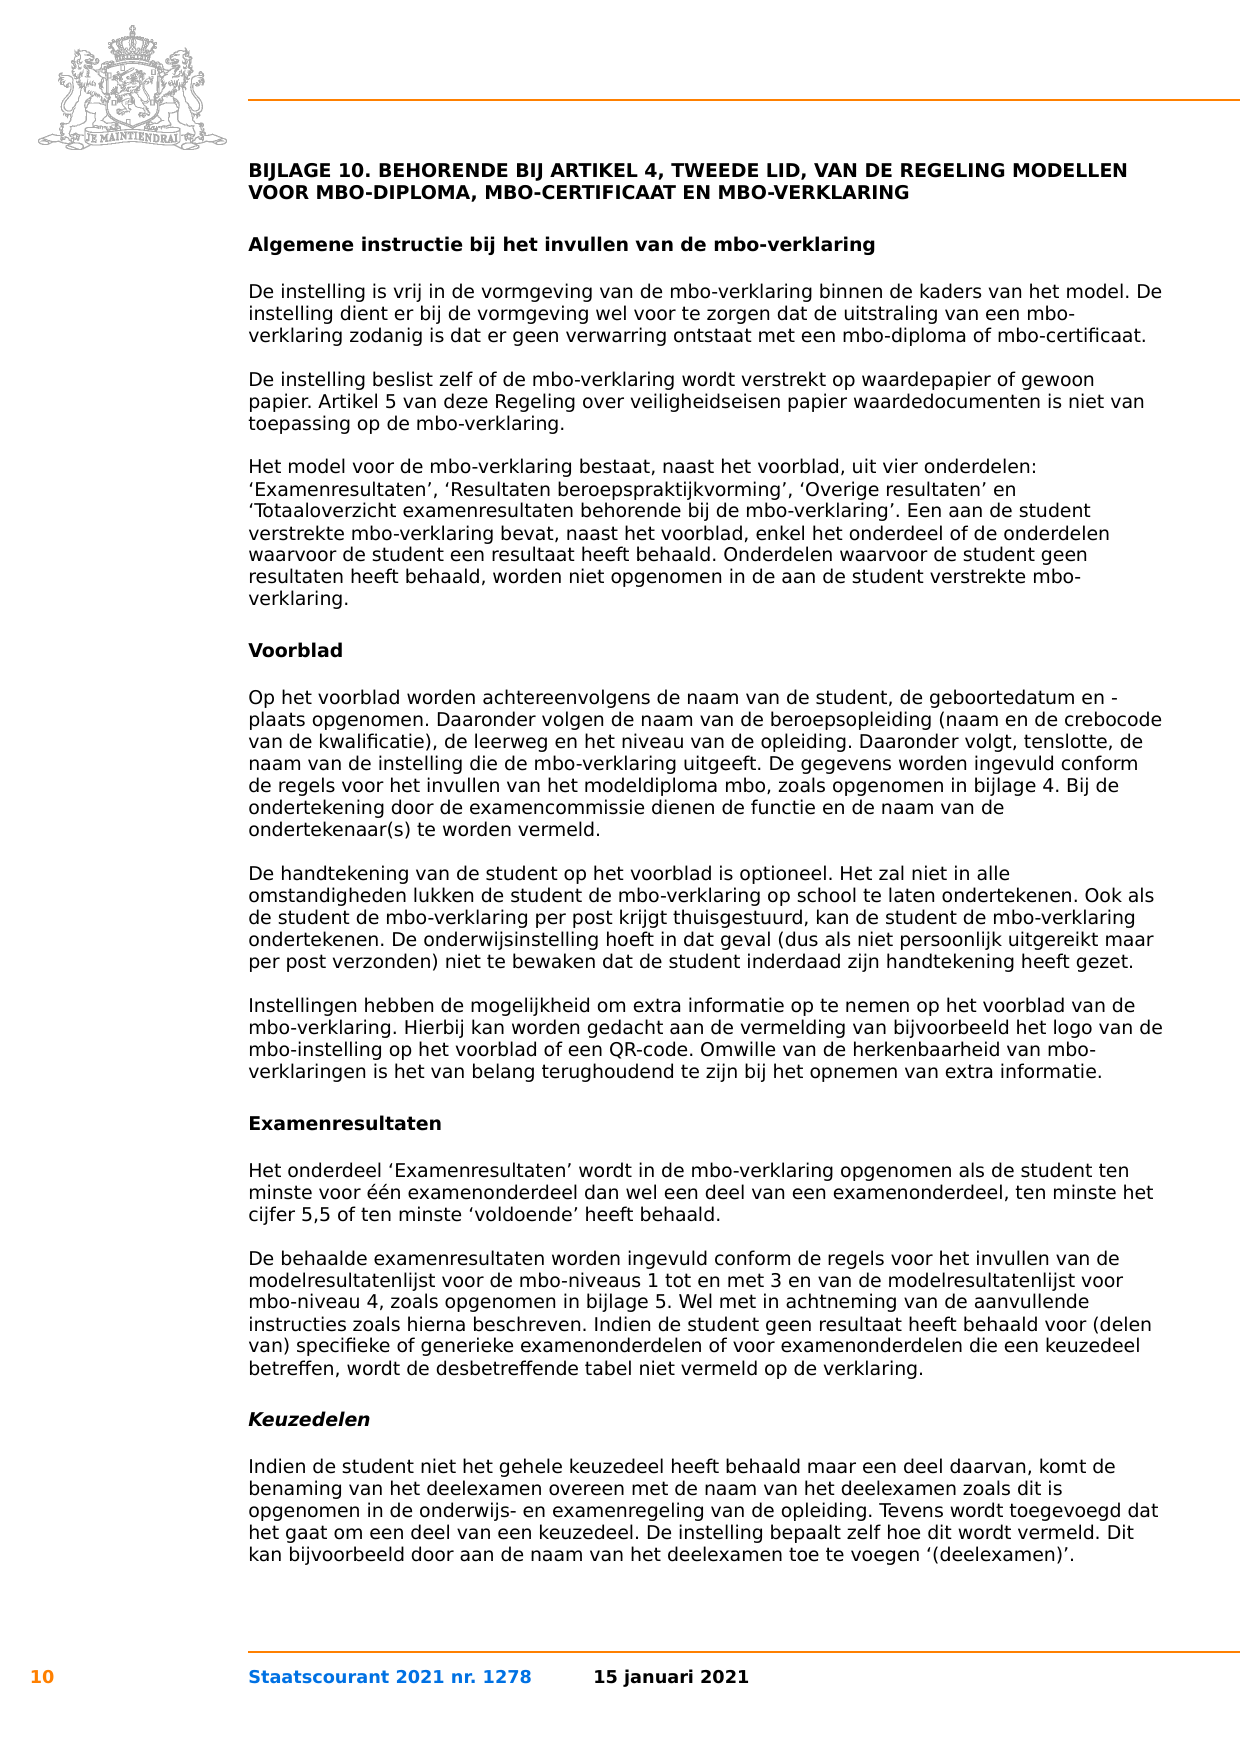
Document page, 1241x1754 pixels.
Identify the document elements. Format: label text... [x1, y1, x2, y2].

picture [38, 25, 227, 150]
text Op het voorblad worden achtereenvolgens de naam van de student, de geboortedatum en -plaats opgenomen. Daaronder volgen de naam van de beroepsopleiding (naam en de crebocode van de kwalificatie), de leerweg en het niveau van de opleiding. Daaronder volgt, tenslotte, de naam van de instelling die de mbo-verklaring uitgeeft. De gegevens worden ingevuld conform de regels voor het invullen van het modeldiploma mbo, zoals opgenomen in bijlage 4. Bij de ondertekening door de examencommissie dienen de functie en de naam van de ondertekenaar(s) te worden vermeld. [248, 687, 1163, 841]
subtitle Algemene instructie bij het invullen van de mbo-verklaring [248, 234, 1163, 256]
text De instelling beslist zelf of de mbo-verklaring wordt verstrekt op waardepapier of gewoon papier. Artikel 5 van deze Regeling over veiligheidseisen papier waardedocumenten is niet van toepassing op de mbo-verklaring. [248, 369, 1163, 434]
subtitle Voorblad [248, 640, 1163, 662]
subtitle Keuzedelen [248, 1409, 1163, 1431]
text De instelling is vrij in de vormgeving van de mbo-verklaring binnen de kaders van het model. De instelling dient er bij de vormgeving wel voor te zorgen dat de uitstraling van een mbo-verklaring zodanig is dat er geen verwarring ontstaat met een mbo-diploma of mbo-certificaat. [248, 281, 1163, 347]
text Indien de student niet het gehele keuzedeel heeft behaald maar een deel daarvan, komt de benaming van het deelexamen overeen met de naam van het deelexamen zoals dit is opgenomen in de onderwijs- en examenregeling van de opleiding. Tevens wordt toegevoegd dat het gaat om een deel van een keuzedeel. De instelling bepaalt zelf hoe dit wordt vermeld. Dit kan bijvoorbeeld door aan de naam van het deelexamen toe te voegen ‘(deelexamen)’. [248, 1456, 1163, 1566]
text Het onderdeel ‘Examenresultaten’ wordt in de mbo-verklaring opgenomen als de student ten minste voor één examenonderdeel dan wel een deel van een examenonderdeel, ten minste het cijfer 5,5 of ten minste ‘voldoende’ heeft behaald. [248, 1160, 1163, 1226]
subtitle Examenresultaten [248, 1113, 1163, 1135]
text De behaalde examenresultaten worden ingevuld conform de regels voor het invullen van de modelresultatenlijst voor de mbo-niveaus 1 tot en met 3 en van de modelresultatenlijst voor mbo-niveau 4, zoals opgenomen in bijlage 5. Wel met in achtneming van de aanvullende instructies zoals hierna beschreven. Indien de student geen resultaat heeft behaald voor (delen van) specifieke of generieke examenonderdelen of voor examenonderdelen die een keuzedeel betreffen, wordt de desbetreffende tabel niet vermeld op de verklaring. [248, 1247, 1163, 1379]
text Het model voor de mbo-verklaring bestaat, naast het voorblad, uit vier onderdelen: ‘Examenresultaten’, ‘Resultaten beroepspraktijkvorming’, ‘Overige resultaten’ en ‘Totaaloverzicht examenresultaten behorende bij de mbo-verklaring’. Een aan de student verstrekte mbo-verklaring bevat, naast het voorblad, enkel het onderdeel of de onderdelen waarvoor de student een resultaat heeft behaald. Onderdelen waarvoor de student geen resultaten heeft behaald, worden niet opgenomen in de aan de student verstrekte mbo-verklaring. [248, 456, 1163, 610]
text De handtekening van de student op het voorblad is optioneel. Het zal niet in alle omstandigheden lukken de student de mbo-verklaring op school te laten ondertekenen. Ook als de student de mbo-verklaring per post krijgt thuisgestuurd, kan de student de mbo-verklaring ondertekenen. De onderwijsinstelling hoeft in dat geval (dus als niet persoonlijk uitgereikt maar per post verzonden) niet te bewaken dat de student inderdaad zijn handtekening heeft gezet. [248, 863, 1163, 973]
text Instellingen hebben de mogelijkheid om extra informatie op te nemen op het voorblad van de mbo-verklaring. Hierbij kan worden gedacht aan de vermelding van bijvoorbeeld het logo van de mbo-instelling op het voorblad of een QR-code. Omwille van de herkenbaarheid van mbo-verklaringen is het van belang terughoudend te zijn bij het opnemen van extra informatie. [248, 995, 1163, 1083]
subtitle BIJLAGE 10. BEHORENDE BIJ ARTIKEL 4, TWEEDE LID, VAN DE REGELING MODELLEN VOOR MBO-DIPLOMA, MBO-CERTIFICAAT EN MBO-VERKLARING [248, 160, 1163, 204]
